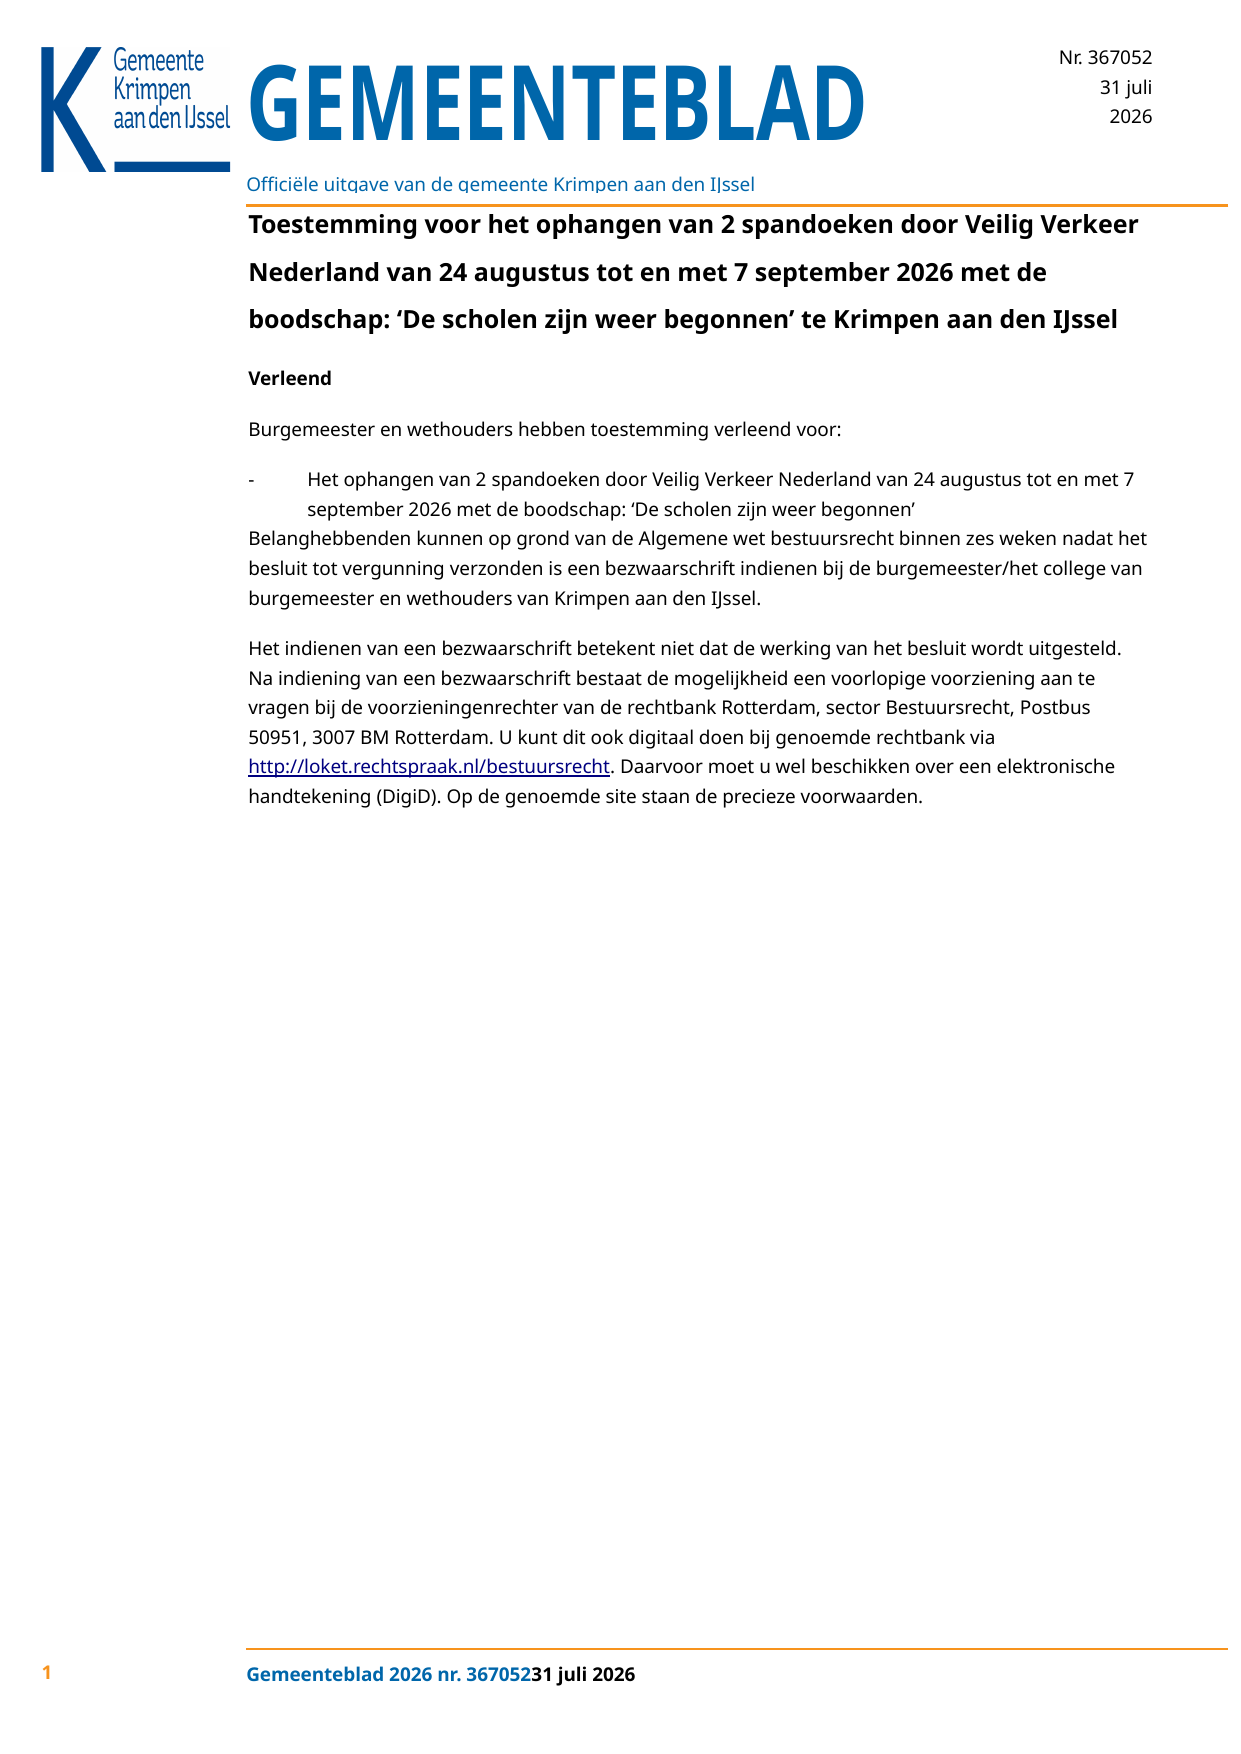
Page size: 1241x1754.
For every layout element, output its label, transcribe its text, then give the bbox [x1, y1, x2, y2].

text Toestemming voor het ophangen van 2 spandoeken door Veilig Verkeer Nederland van 24 augustus tot en met 7 september 2026 met de boodschap: ‘De scholen zijn weer begonnen’ te Krimpen aan den IJssel [248, 207, 1152, 336]
list Het ophangen van 2 spandoeken door Veilig Verkeer Nederland van 24 augustus tot en met 7 september 2026 met de boodschap: ‘De scholen zijn weer begonnen’ [248, 466, 1152, 522]
picture [41, 47, 231, 172]
text Verleend [248, 366, 1152, 391]
text Belanghebbenden kunnen op grond van de Algemene wet bestuursrecht binnen zes weken nadat het besluit tot vergunning verzonden is een bezwaarschrift indienen bij de burgemeester/het college van burgemeester en wethouders van Krimpen aan den IJssel. [248, 526, 1152, 610]
text Burgemeester en wethouders hebben toestemming verleend voor: [248, 416, 1152, 442]
text Het indienen van een bezwaarschrift betekent niet dat de werking van het besluit wordt uitgesteld. Na indiening van een bezwaarschrift bestaat de mogelijkheid een voorlopige voorziening aan te vragen bij de voorzieningenrechter van de rechtbank Rotterdam, sector Bestuursrecht, Postbus 50951, 3007 BM Rotterdam. U kunt dit ook digitaal doen bij genoemde rechtbank via http://loket.rechtspraak.nl/bestuursrecht. Daarvoor moet u wel beschikken over een elektronische handtekening (DigiD). Op de genoemde site staan de precieze voorwaarden. [248, 635, 1152, 809]
